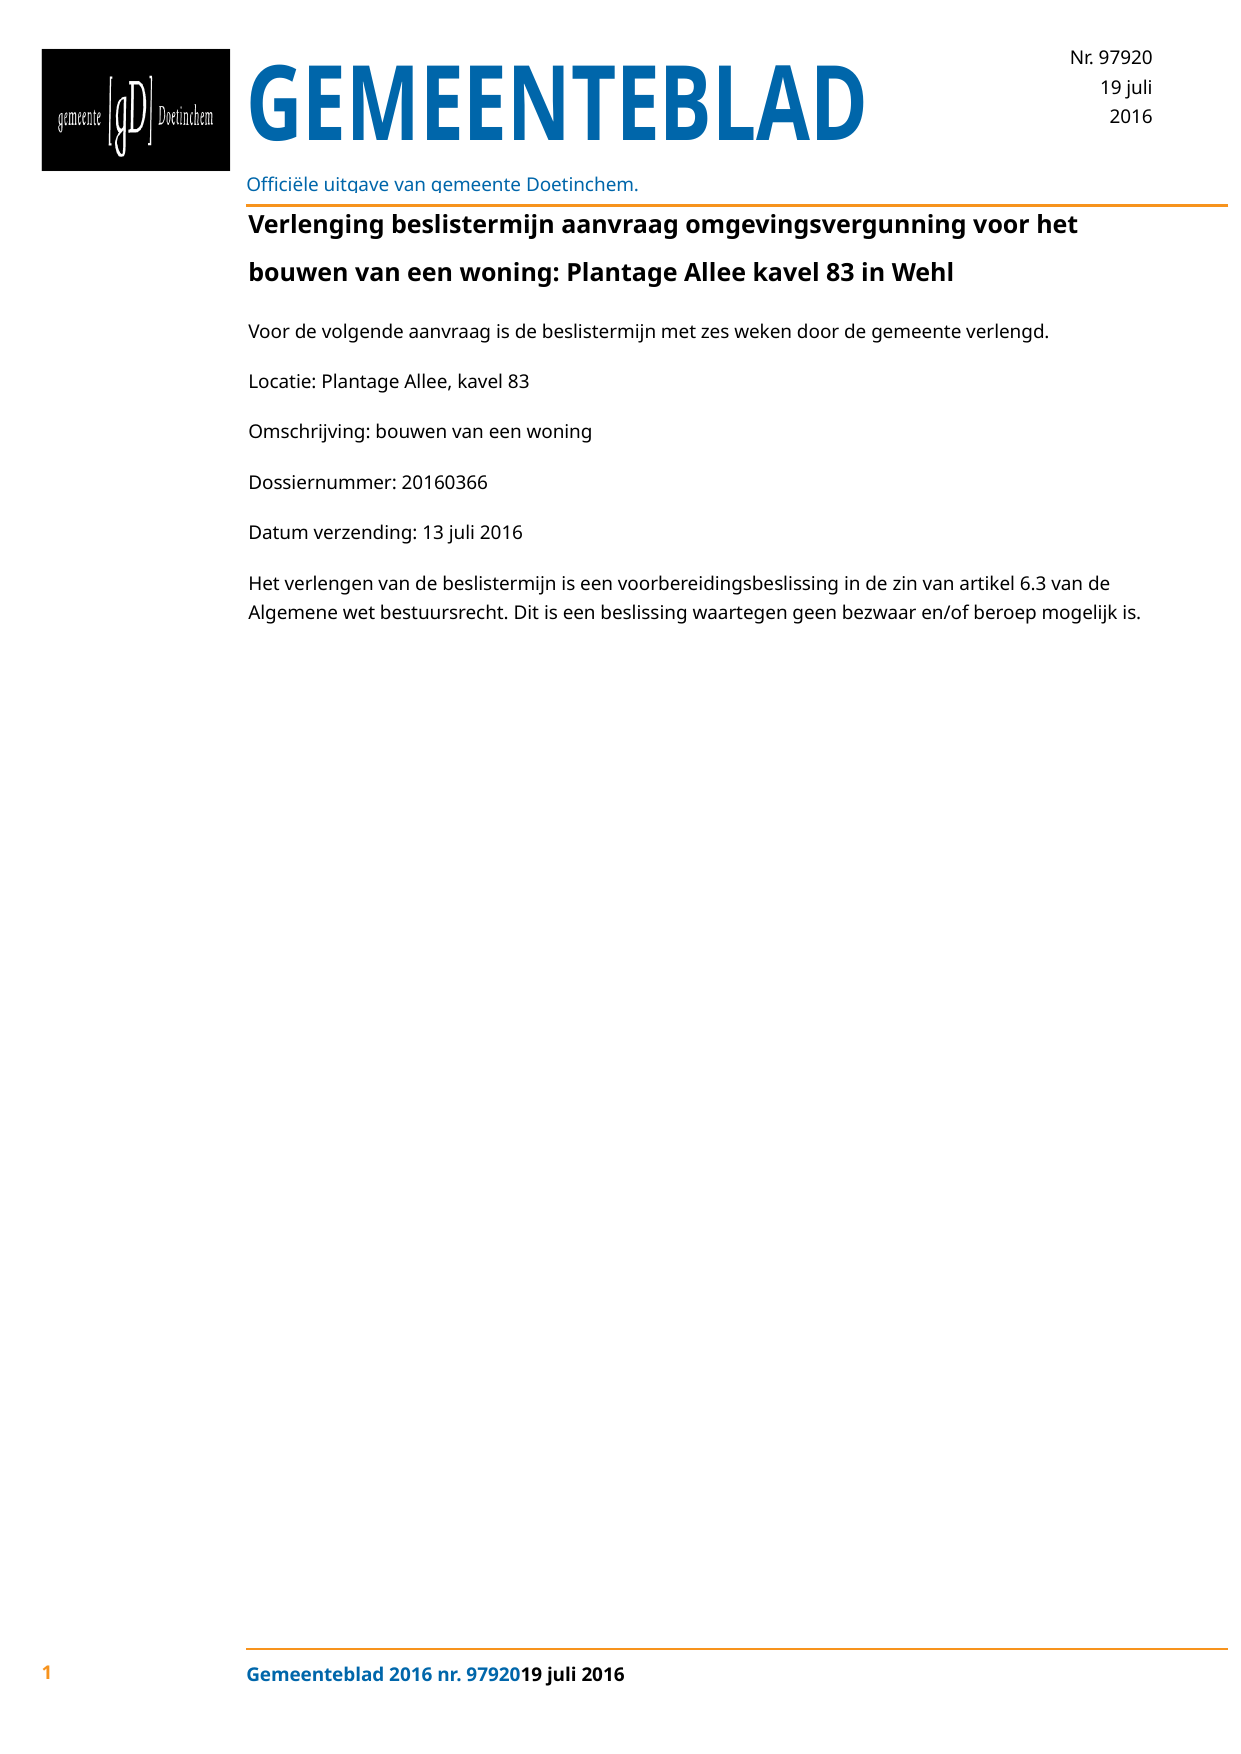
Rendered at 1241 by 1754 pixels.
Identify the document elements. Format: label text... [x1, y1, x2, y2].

text Locatie: Plantage Allee, kavel 83 [248, 368, 1152, 394]
text Dossiernummer: 20160366 [248, 469, 1152, 495]
text Omschrijving: bouwen van een woning [248, 419, 1152, 444]
picture [41, 47, 231, 172]
text Datum verzending: 13 juli 2016 [248, 519, 1152, 545]
text Verlenging beslistermijn aanvraag omgevingsvergunning voor het bouwen van een woning: Plantage Allee kavel 83 in Wehl [248, 207, 1152, 288]
text Voor de volgende aanvraag is de beslistermijn met zes weken door de gemeente verlengd. [248, 318, 1152, 344]
text Het verlengen van de beslistermijn is een voorbereidingsbeslissing in de zin van artikel 6.3 van de Algemene wet bestuursrecht. Dit is een beslissing waartegen geen bezwaar en/of beroep mogelijk is. [248, 570, 1152, 625]
